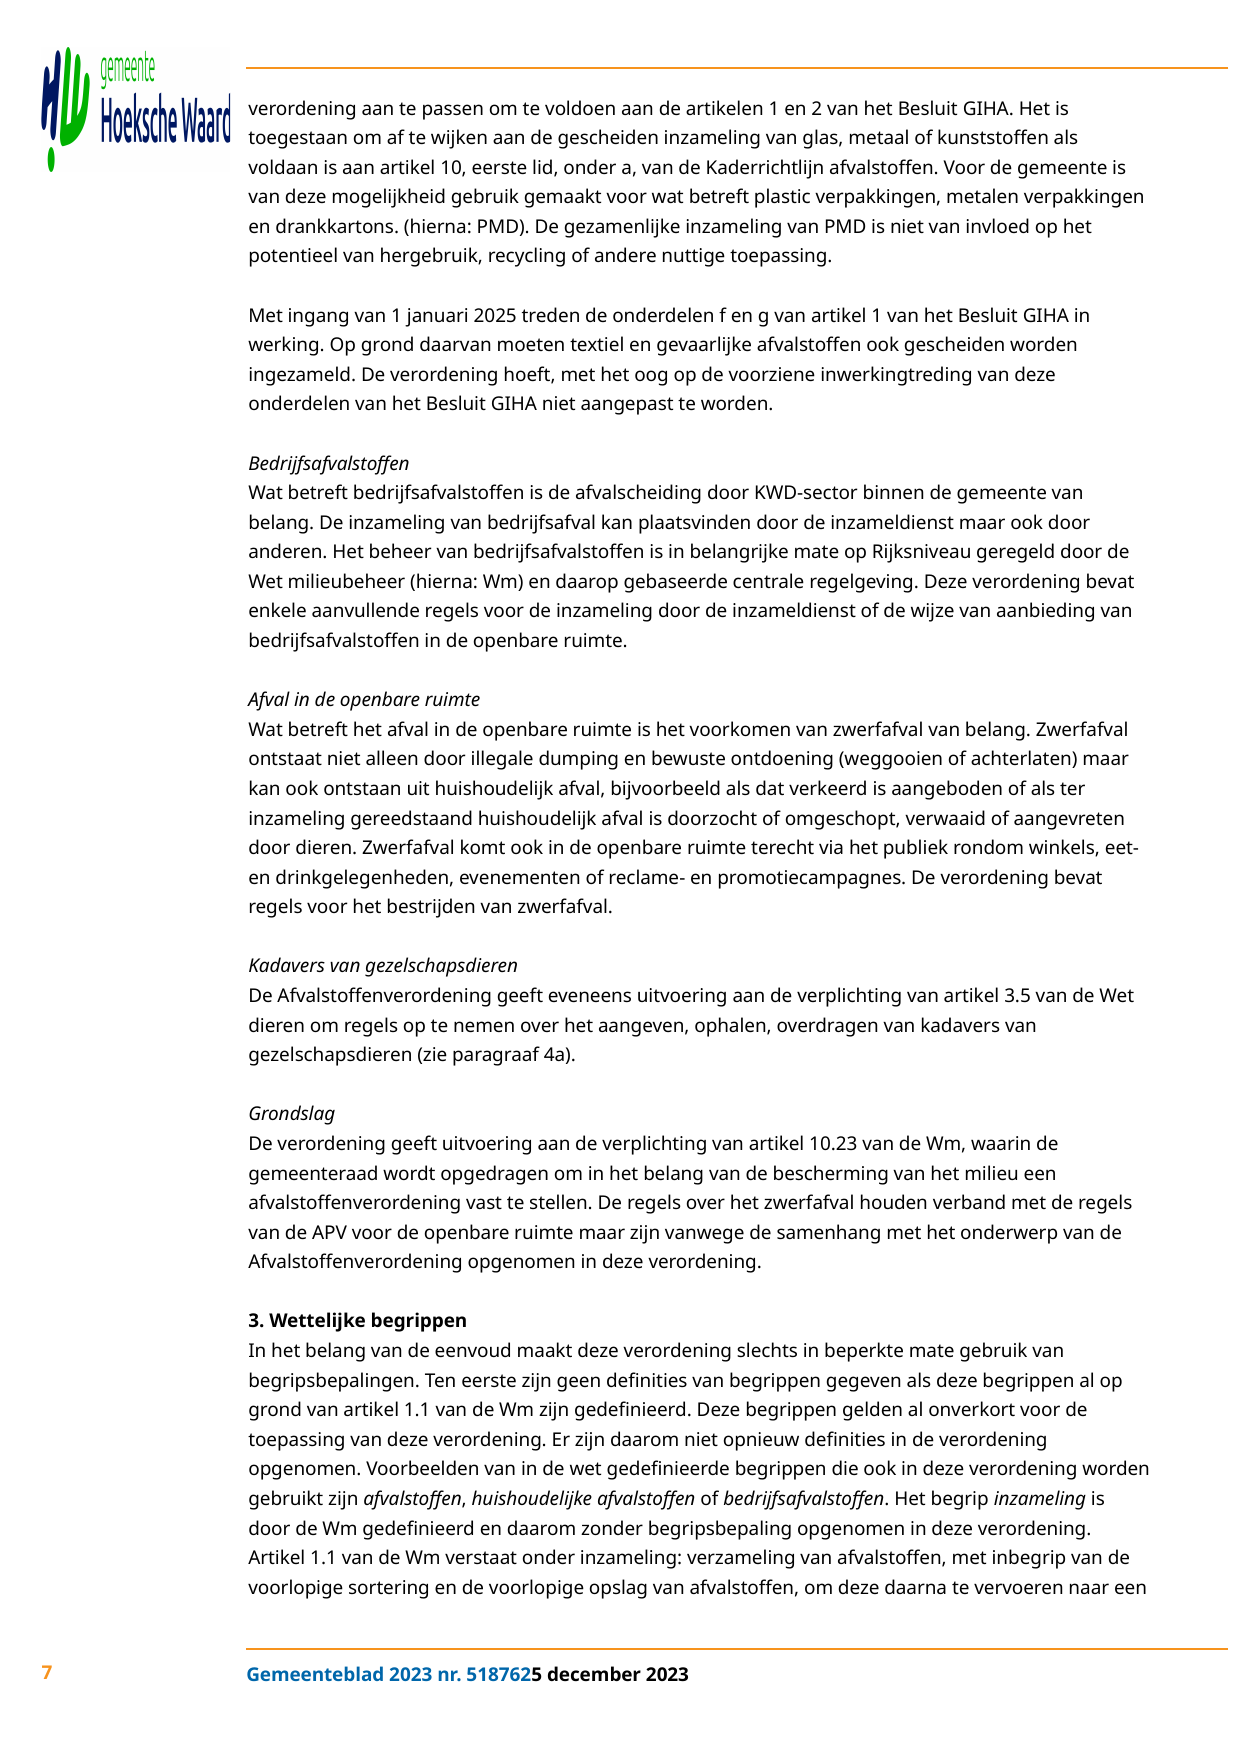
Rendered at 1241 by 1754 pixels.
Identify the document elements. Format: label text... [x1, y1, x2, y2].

text Afval in de openbare ruimte [248, 686, 1152, 712]
text 3. Wettelijke begrippen [248, 1308, 1152, 1333]
text Kadavers van gezelschapsdieren [248, 953, 1152, 978]
text Bedrijfsafvalstoffen [248, 450, 1152, 476]
text De Afvalstoffenverordening geeft eveneens uitvoering aan de verplichting van artikel 3.5 van de Wet dieren om regels op te nemen over het aangeven, ophalen, overdragen van kadavers van gezelschapsdieren (zie paragraaf 4a). [248, 982, 1152, 1067]
text De verordening geeft uitvoering aan de verplichting van artikel 10.23 van de Wm, waarin de gemeenteraad wordt opgedragen om in het belang van de bescherming van het milieu een afvalstoffenverordening vast te stellen. De regels over het zwerfafval houden verband met de regels van de APV voor de openbare ruimte maar zijn vanwege de samenhang met het onderwerp van de Afvalstoffenverordening opgenomen in deze verordening. [248, 1130, 1152, 1274]
text verordening aan te passen om te voldoen aan de artikelen 1 en 2 van het Besluit GIHA. Het is toegestaan om af te wijken aan de gescheiden inzameling van glas, metaal of kunststoffen als voldaan is aan artikel 10, eerste lid, onder a, van de Kaderrichtlijn afvalstoffen. Voor de gemeente is van deze mogelijkheid gebruik gemaakt voor wat betreft plastic verpakkingen, metalen verpakkingen en drankkartons. (hierna: PMD). De gezamenlijke inzameling van PMD is niet van invloed op het potentieel van hergebruik, recycling of andere nuttige toepassing. [248, 95, 1152, 268]
text Wat betreft het afval in de openbare ruimte is het voorkomen van zwerfafval van belang. Zwerfafval ontstaat niet alleen door illegale dumping en bewuste ontdoening (weggooien of achterlaten) maar kan ook ontstaan uit huishoudelijk afval, bijvoorbeeld als dat verkeerd is aangeboden of als ter inzameling gereedstaand huishoudelijk afval is doorzocht of omgeschopt, verwaaid of aangevreten door dieren. Zwerfafval komt ook in de openbare ruimte terecht via het publiek rondom winkels, eet- en drinkgelegenheden, evenementen of reclame- en promotiecampagnes. De verordening bevat regels voor het bestrijden van zwerfafval. [248, 716, 1152, 919]
picture [41, 47, 231, 172]
text In het belang van de eenvoud maakt deze verordening slechts in beperkte mate gebruik van begripsbepalingen. Ten eerste zijn geen definities van begrippen gegeven als deze begrippen al op grond van artikel 1.1 van de Wm zijn gedefinieerd. Deze begrippen gelden al onverkort voor de toepassing van deze verordening. Er zijn daarom niet opnieuw definities in de verordening opgenomen. Voorbeelden van in de wet gedefinieerde begrippen die ook in deze verordening worden gebruikt zijn afvalstoffen, huishoudelijke afvalstoffen of bedrijfsafvalstoffen. Het begrip inzameling is door de Wm gedefinieerd en daarom zonder begripsbepaling opgenomen in deze verordening. Artikel 1.1 van de Wm verstaat onder inzameling: verzameling van afvalstoffen, met inbegrip van de voorlopige sortering en de voorlopige opslag van afvalstoffen, om deze daarna te vervoeren naar een [248, 1337, 1152, 1600]
text Grondslag [248, 1101, 1152, 1126]
text Wat betreft bedrijfsafvalstoffen is de afvalscheiding door KWD-sector binnen de gemeente van belang. De inzameling van bedrijfsafval kan plaatsvinden door de inzameldienst maar ook door anderen. Het beheer van bedrijfsafvalstoffen is in belangrijke mate op Rijksniveau geregeld door de Wet milieubeheer (hierna: Wm) en daarop gebaseerde centrale regelgeving. Deze verordening bevat enkele aanvullende regels voor de inzameling door de inzameldienst of de wijze van aanbieding van bedrijfsafvalstoffen in de openbare ruimte. [248, 479, 1152, 653]
text Met ingang van 1 januari 2025 treden de onderdelen f en g van artikel 1 van het Besluit GIHA in werking. Op grond daarvan moeten textiel en gevaarlijke afvalstoffen ook gescheiden worden ingezameld. De verordening hoeft, met het oog op de voorziene inwerkingtreding van deze onderdelen van het Besluit GIHA niet aangepast te worden. [248, 302, 1152, 416]
